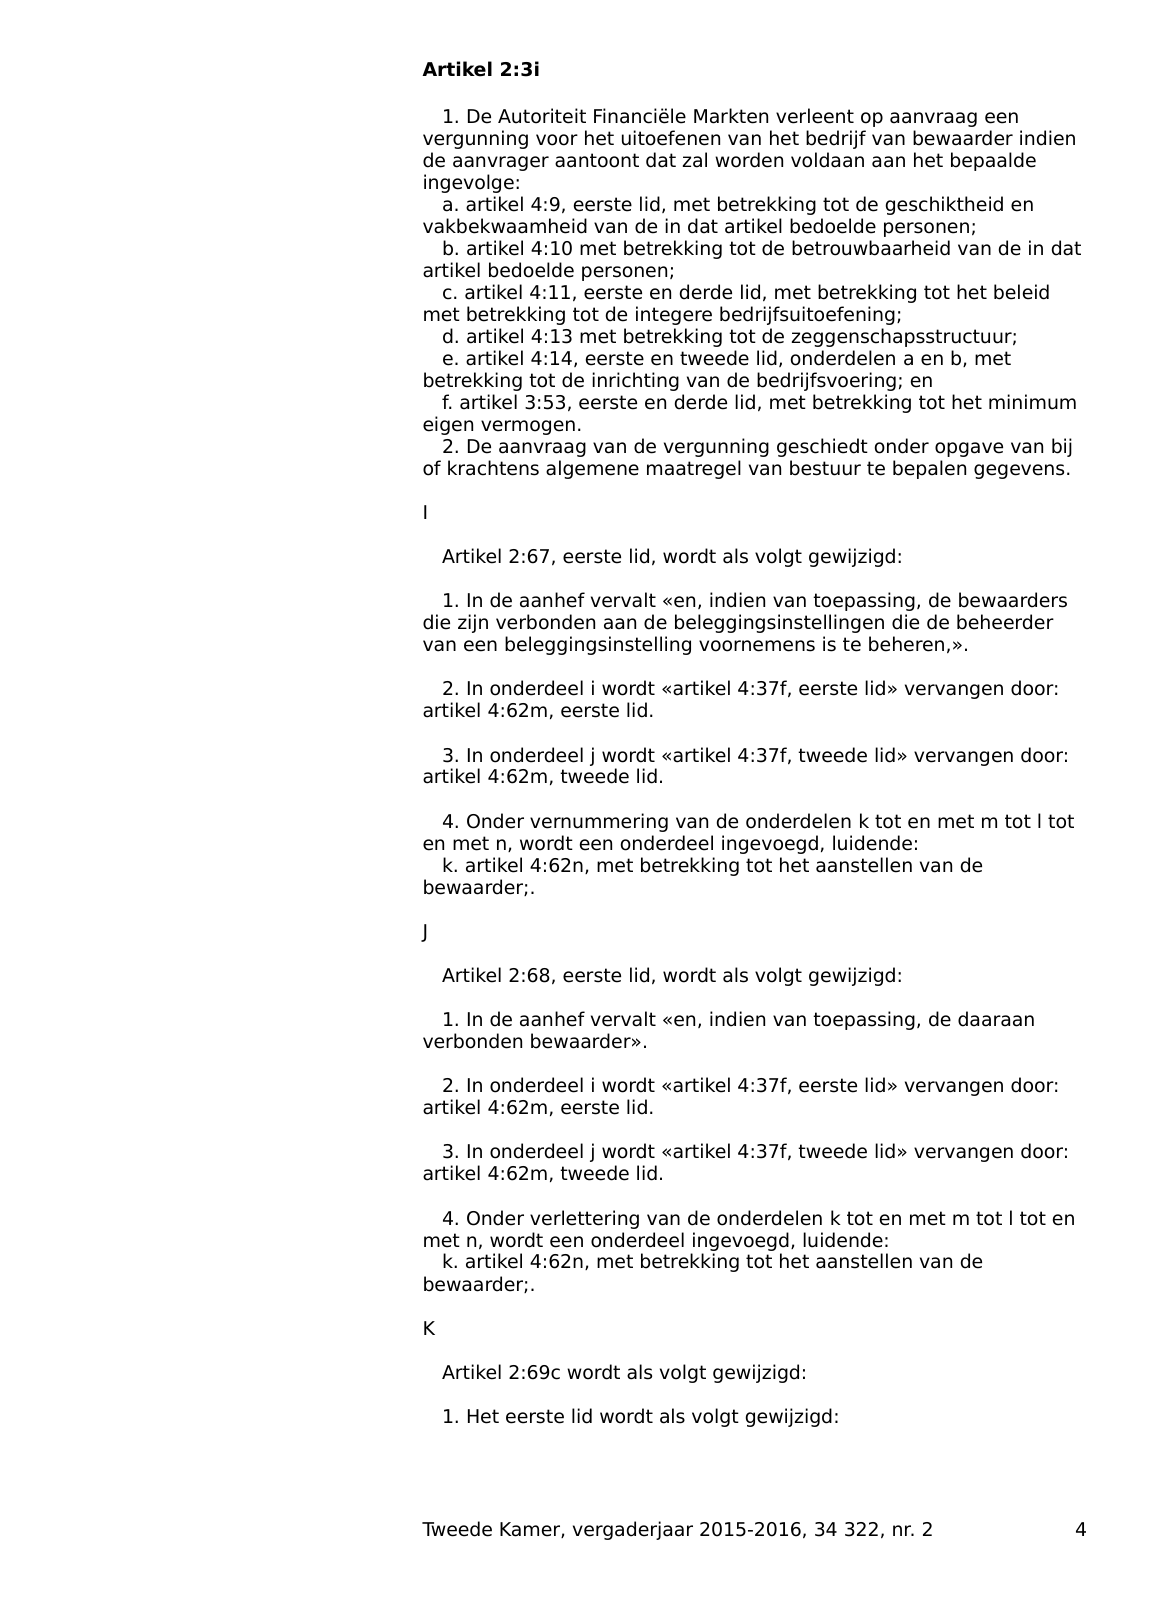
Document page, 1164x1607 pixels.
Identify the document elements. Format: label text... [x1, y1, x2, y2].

text 2. De aanvraag van de vergunning geschiedt onder opgave van bij of krachtens algemene maatregel van bestuur te bepalen gegevens. [422, 436, 1087, 480]
text e. artikel 4:14, eerste en tweede lid, onderdelen a en b, met betrekking tot de inrichting van de bedrijfsvoering; en [422, 348, 1087, 392]
text f. artikel 3:53, eerste en derde lid, met betrekking tot het minimum eigen vermogen. [422, 392, 1087, 436]
text c. artikel 4:11, eerste en derde lid, met betrekking tot het beleid met betrekking tot de integere bedrijfsuitoefening; [422, 282, 1087, 326]
text Artikel 2:68, eerste lid, wordt als volgt gewijzigd: [422, 965, 1087, 987]
text b. artikel 4:10 met betrekking tot de betrouwbaarheid van de in dat artikel bedoelde personen; [422, 238, 1087, 282]
subtitle Artikel 2:3i [422, 59, 1087, 81]
text 4. Onder vernummering van de onderdelen k tot en met m tot l tot en met n, wordt een onderdeel ingevoegd, luidende: [422, 811, 1087, 854]
text 3. In onderdeel j wordt «artikel 4:37f, tweede lid» vervangen door: artikel 4:62m, tweede lid. [422, 744, 1087, 788]
text d. artikel 4:13 met betrekking tot de zeggenschapsstructuur; [422, 326, 1087, 348]
text 2. In onderdeel i wordt «artikel 4:37f, eerste lid» vervangen door: artikel 4:62m, eerste lid. [422, 678, 1087, 722]
text 2. In onderdeel i wordt «artikel 4:37f, eerste lid» vervangen door: artikel 4:62m, eerste lid. [422, 1075, 1087, 1119]
text Artikel 2:67, eerste lid, wordt als volgt gewijzigd: [422, 546, 1087, 568]
text 1. De Autoriteit Financiële Markten verleent op aanvraag een vergunning voor het uitoefenen van het bedrijf van bewaarder indien de aanvrager aantoont dat zal worden voldaan aan het bepaalde ingevolge: [422, 106, 1087, 194]
text 1. In de aanhef vervalt «en, indien van toepassing, de daaraan verbonden bewaarder». [422, 1009, 1087, 1053]
text I [422, 502, 1087, 524]
text 4. Onder verlettering van de onderdelen k tot en met m tot l tot en met n, wordt een onderdeel ingevoegd, luidende: [422, 1207, 1087, 1251]
text k. artikel 4:62n, met betrekking tot het aanstellen van de bewaarder;. [422, 1251, 1087, 1295]
text J [422, 921, 1087, 943]
text a. artikel 4:9, eerste lid, met betrekking tot de geschiktheid en vakbekwaamheid van de in dat artikel bedoelde personen; [422, 194, 1087, 238]
text 1. Het eerste lid wordt als volgt gewijzigd: [422, 1406, 1087, 1428]
text Artikel 2:69c wordt als volgt gewijzigd: [422, 1362, 1087, 1384]
text 3. In onderdeel j wordt «artikel 4:37f, tweede lid» vervangen door: artikel 4:62m, tweede lid. [422, 1141, 1087, 1185]
text 1. In de aanhef vervalt «en, indien van toepassing, de bewaarders die zijn verbonden aan de beleggingsinstellingen die de beheerder van een beleggingsinstelling voornemens is te beheren,». [422, 590, 1087, 656]
text K [422, 1318, 1087, 1339]
text k. artikel 4:62n, met betrekking tot het aanstellen van de bewaarder;. [422, 854, 1087, 898]
